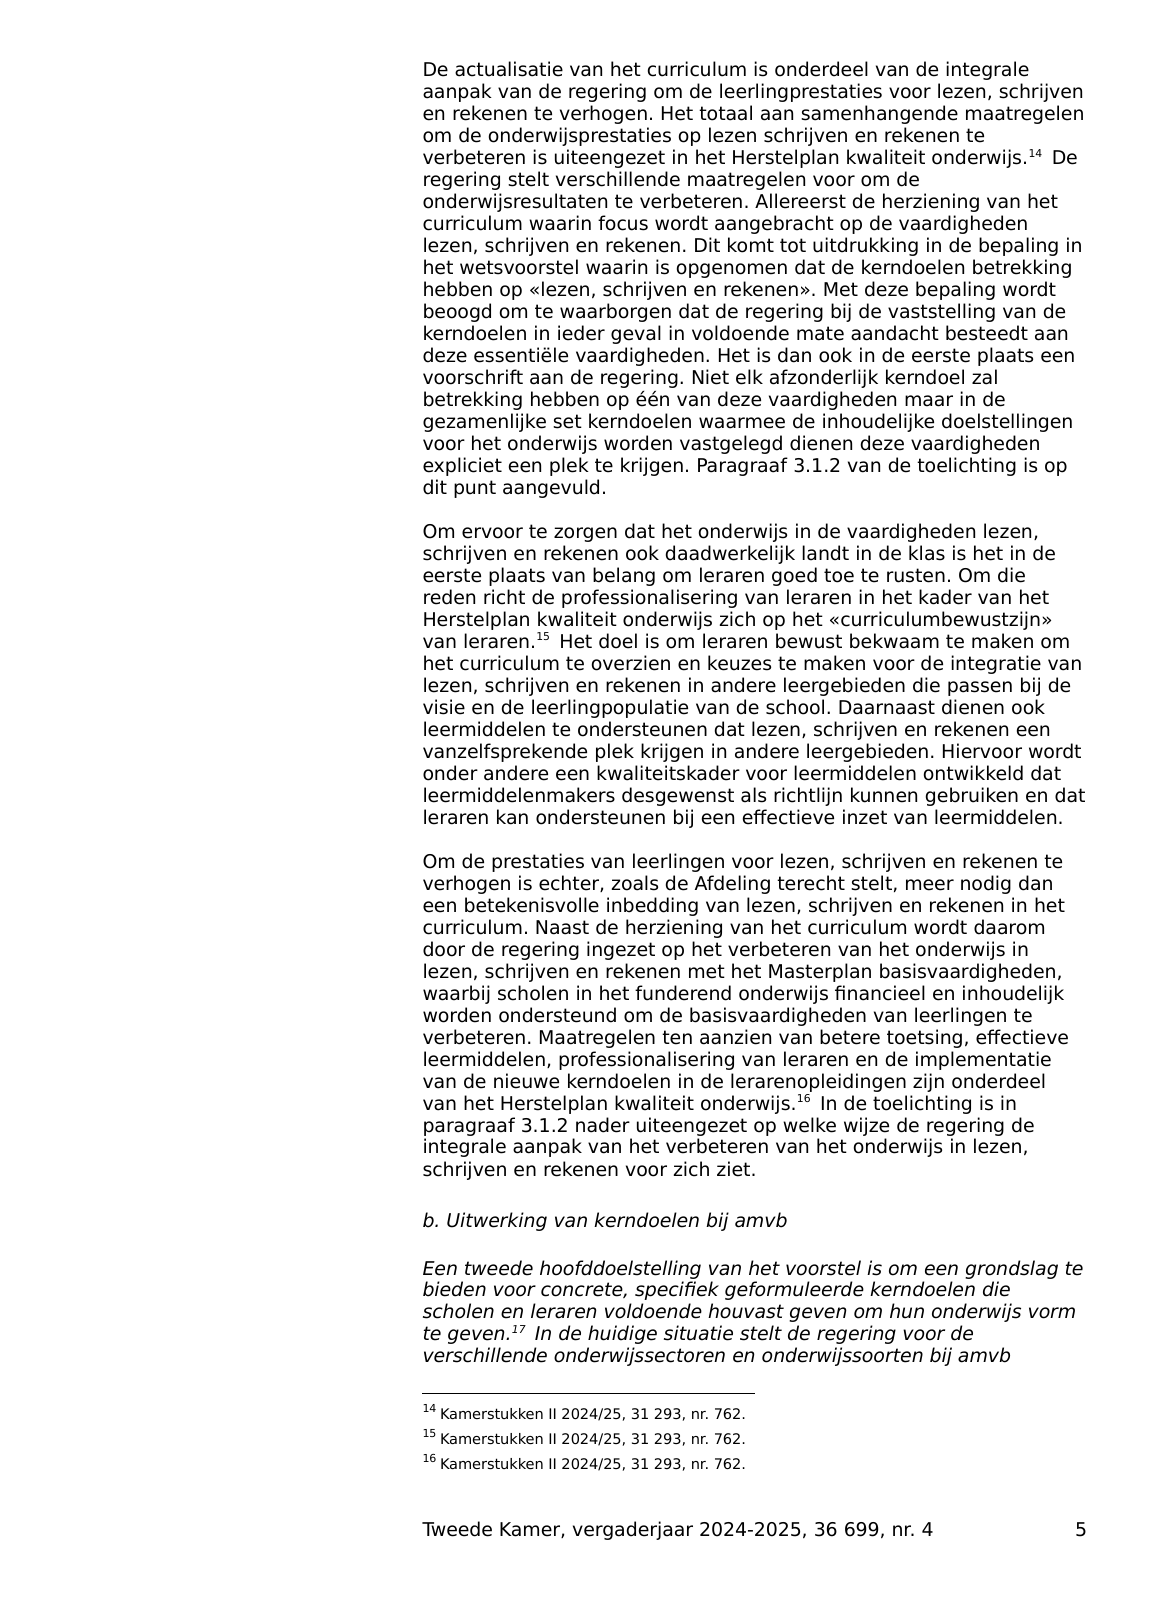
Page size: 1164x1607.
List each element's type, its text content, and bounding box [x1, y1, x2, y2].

text Kamerstukken II 2024/25, 31 293, nr. 762. [422, 1427, 1087, 1449]
text Om de prestaties van leerlingen voor lezen, schrijven en rekenen te verhogen is echter, zoals de Afdeling terecht stelt, meer nodig dan een betekenisvolle inbedding van lezen, schrijven en rekenen in het curriculum. Naast de herziening van het curriculum wordt daarom door de regering ingezet op het verbeteren van het onderwijs in lezen, schrijven en rekenen met het Masterplan basisvaardigheden, waarbij scholen in het funderend onderwijs financieel en inhoudelijk worden ondersteund om de basisvaardigheden van leerlingen te verbeteren. Maatregelen ten aanzien van betere toetsing, effectieve leermiddelen, professionalisering van leraren en de implementatie van de nieuwe kerndoelen in de lerarenopleidingen zijn onderdeel van het Herstelplan kwaliteit onderwijs. In de toelichting is in paragraaf 3.1.2 nader uiteengezet op welke wijze de regering de integrale aanpak van het verbeteren van het onderwijs in lezen, schrijven en rekenen voor zich ziet. [422, 851, 1087, 1180]
text De actualisatie van het curriculum is onderdeel van de integrale aanpak van de regering om de leerlingprestaties voor lezen, schrijven en rekenen te verhogen. Het totaal aan samenhangende maatregelen om de onderwijsprestaties op lezen schrijven en rekenen te verbeteren is uiteengezet in het Herstelplan kwaliteit onderwijs. De regering stelt verschillende maatregelen voor om de onderwijsresultaten te verbeteren. Allereerst de herziening van het curriculum waarin focus wordt aangebracht op de vaardigheden lezen, schrijven en rekenen. Dit komt tot uitdrukking in de bepaling in het wetsvoorstel waarin is opgenomen dat de kerndoelen betrekking hebben op «lezen, schrijven en rekenen». Met deze bepaling wordt beoogd om te waarborgen dat de regering bij de vaststelling van de kerndoelen in ieder geval in voldoende mate aandacht besteedt aan deze essentiële vaardigheden. Het is dan ook in de eerste plaats een voorschrift aan de regering. Niet elk afzonderlijk kerndoel zal betrekking hebben op één van deze vaardigheden maar in de gezamenlijke set kerndoelen waarmee de inhoudelijke doelstellingen voor het onderwijs worden vastgelegd dienen deze vaardigheden expliciet een plek te krijgen. Paragraaf 3.1.2 van de toelichting is op dit punt aangevuld. [422, 59, 1087, 499]
subtitle b. Uitwerking van kerndoelen bij amvb [422, 1210, 1087, 1232]
text Een tweede hoofddoelstelling van het voorstel is om een grondslag te bieden voor concrete, specifiek geformuleerde kerndoelen die scholen en leraren voldoende houvast geven om hun onderwijs vorm te geven. In de huidige situatie stelt de regering voor de verschillende onderwijssectoren en onderwijssoorten bij amvb [422, 1257, 1087, 1367]
text Kamerstukken II 2024/25, 31 293, nr. 762. [422, 1452, 1087, 1474]
text Om ervoor te zorgen dat het onderwijs in de vaardigheden lezen, schrijven en rekenen ook daadwerkelijk landt in de klas is het in de eerste plaats van belang om leraren goed toe te rusten. Om die reden richt de professionalisering van leraren in het kader van het Herstelplan kwaliteit onderwijs zich op het «curriculumbewustzijn» van leraren. Het doel is om leraren bewust bekwaam te maken om het curriculum te overzien en keuzes te maken voor de integratie van lezen, schrijven en rekenen in andere leergebieden die passen bij de visie en de leerlingpopulatie van de school. Daarnaast dienen ook leermiddelen te ondersteunen dat lezen, schrijven en rekenen een vanzelfsprekende plek krijgen in andere leergebieden. Hiervoor wordt onder andere een kwaliteitskader voor leermiddelen ontwikkeld dat leermiddelenmakers desgewenst als richtlijn kunnen gebruiken en dat leraren kan ondersteunen bij een effectieve inzet van leermiddelen. [422, 521, 1087, 828]
text Kamerstukken II 2024/25, 31 293, nr. 762. [422, 1402, 1087, 1424]
